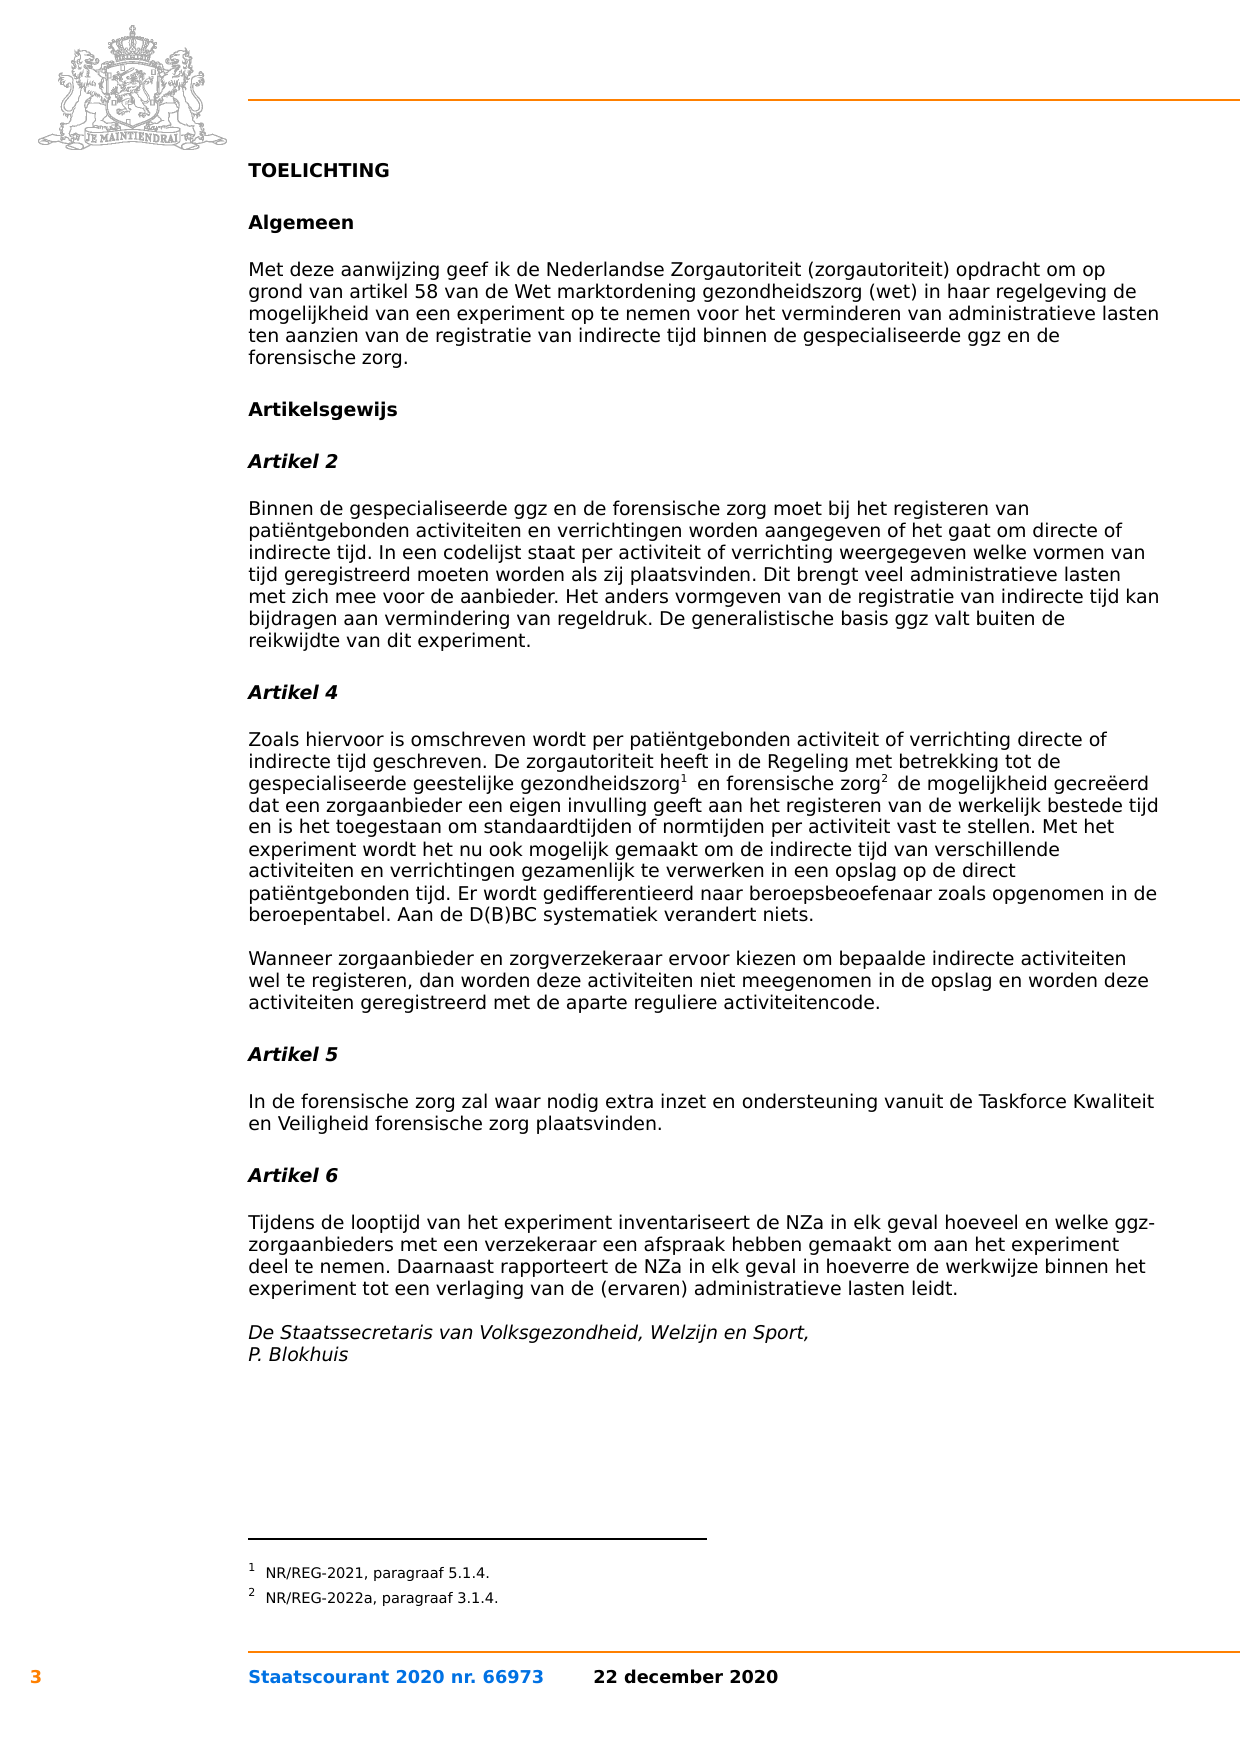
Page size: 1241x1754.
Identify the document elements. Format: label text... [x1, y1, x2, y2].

subtitle Artikel 5 [248, 1044, 1163, 1066]
text NR/REG-2022a, paragraaf 3.1.4. [248, 1586, 1163, 1608]
text Met deze aanwijzing geef ik de Nederlandse Zorgautoriteit (zorgautoriteit) opdracht om op grond van artikel 58 van de Wet marktordening gezondheidszorg (wet) in haar regelgeving de mogelijkheid van een experiment op te nemen voor het verminderen van administratieve lasten ten aanzien van de registratie van indirecte tijd binnen de gespecialiseerde ggz en de forensische zorg. [248, 259, 1163, 369]
text Wanneer zorgaanbieder en zorgverzekeraar ervoor kiezen om bepaalde indirecte activiteiten wel te registeren, dan worden deze activiteiten niet meegenomen in de opslag en worden deze activiteiten geregistreerd met de aparte reguliere activiteitencode. [248, 948, 1163, 1014]
text In de forensische zorg zal waar nodig extra inzet en ondersteuning vanuit de Taskforce Kwaliteit en Veiligheid forensische zorg plaatsvinden. [248, 1091, 1163, 1135]
subtitle Artikel 6 [248, 1165, 1163, 1187]
subtitle Artikelsgewijs [248, 399, 1163, 421]
text NR/REG-2021, paragraaf 5.1.4. [248, 1561, 1163, 1583]
text De Staatssecretaris van Volksgezondheid, Welzijn en Sport, P. Blokhuis [248, 1322, 1163, 1366]
subtitle TOELICHTING [248, 160, 1163, 182]
text Binnen de gespecialiseerde ggz en de forensische zorg moet bij het registeren van patiëntgebonden activiteiten en verrichtingen worden aangegeven of het gaat om directe of indirecte tijd. In een codelijst staat per activiteit of verrichting weergegeven welke vormen van tijd geregistreerd moeten worden als zij plaatsvinden. Dit brengt veel administratieve lasten met zich mee voor de aanbieder. Het anders vormgeven van de registratie van indirecte tijd kan bijdragen aan vermindering van regeldruk. De generalistische basis ggz valt buiten de reikwijdte van dit experiment. [248, 498, 1163, 652]
picture [38, 25, 227, 150]
text Tijdens de looptijd van het experiment inventariseert de NZa in elk geval hoeveel en welke ggz-zorgaanbieders met een verzekeraar een afspraak hebben gemaakt om aan het experiment deel te nemen. Daarnaast rapporteert de NZa in elk geval in hoeverre de werkwijze binnen het experiment tot een verlaging van de (ervaren) administratieve lasten leidt. [248, 1212, 1163, 1300]
subtitle Algemeen [248, 212, 1163, 234]
subtitle Artikel 2 [248, 451, 1163, 473]
subtitle Artikel 4 [248, 682, 1163, 703]
text Zoals hiervoor is omschreven wordt per patiëntgebonden activiteit of verrichting directe of indirecte tijd geschreven. De zorgautoriteit heeft in de Regeling met betrekking tot de gespecialiseerde geestelijke gezondheidszorg en forensische zorg de mogelijkheid gecreëerd dat een zorgaanbieder een eigen invulling geeft aan het registeren van de werkelijk bestede tijd en is het toegestaan om standaardtijden of normtijden per activiteit vast te stellen. Met het experiment wordt het nu ook mogelijk gemaakt om de indirecte tijd van verschillende activiteiten en verrichtingen gezamenlijk te verwerken in een opslag op de direct patiëntgebonden tijd. Er wordt gedifferentieerd naar beroepsbeoefenaar zoals opgenomen in de beroepentabel. Aan de D(B)BC systematiek verandert niets. [248, 728, 1163, 926]
